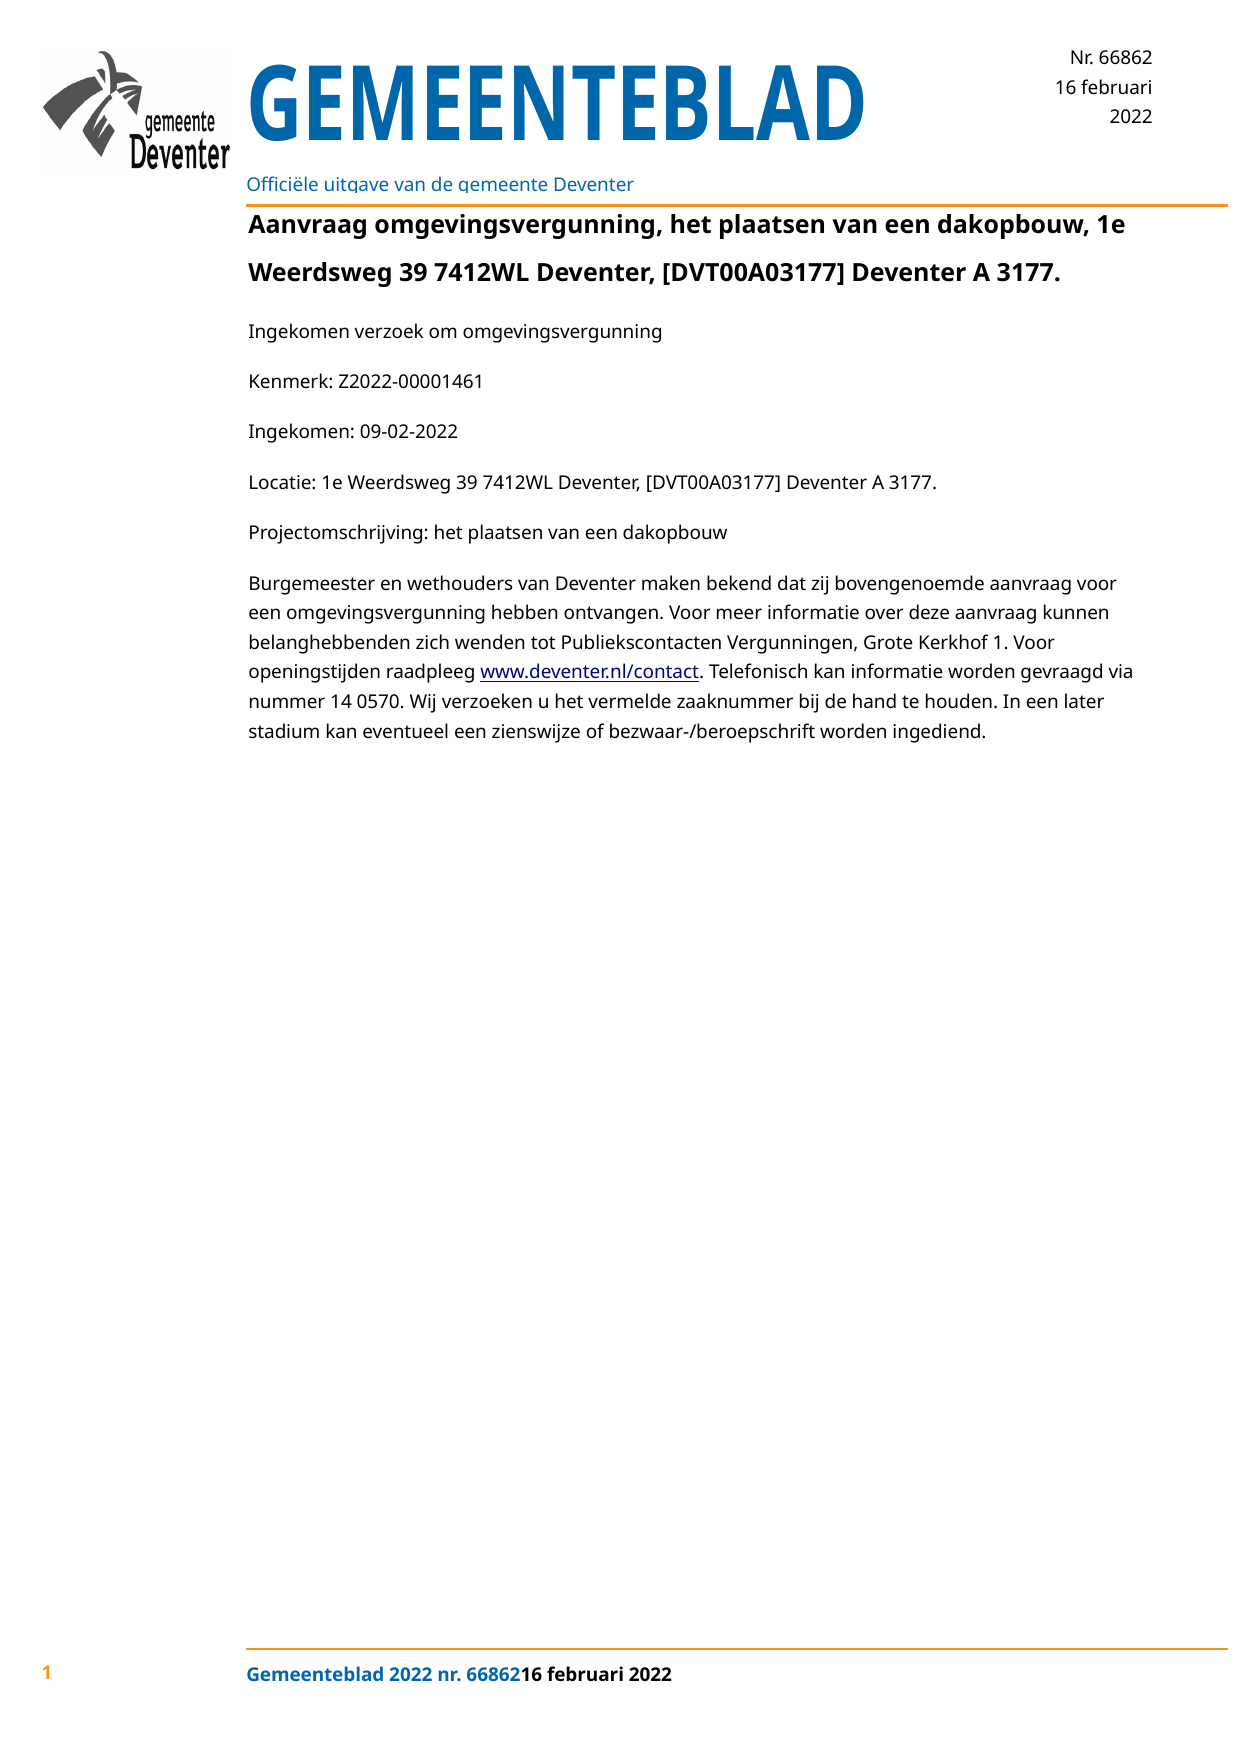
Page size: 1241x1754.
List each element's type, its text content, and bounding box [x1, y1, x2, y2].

text Projectomschrijving: het plaatsen van een dakopbouw [248, 519, 1152, 545]
text Burgemeester en wethouders van Deventer maken bekend dat zij bovengenoemde aanvraag voor een omgevingsvergunning hebben ontvangen. Voor meer informatie over deze aanvraag kunnen belanghebbenden zich wenden tot Publiekscontacten Vergunningen, Grote Kerkhof 1. Voor openingstijden raadpleeg www.deventer.nl/contact. Telefonisch kan informatie worden gevraagd via nummer 14 0570. Wij verzoeken u het vermelde zaaknummer bij de hand te houden. In een later stadium kan eventueel een zienswijze of bezwaar-/beroepschrift worden ingediend. [248, 570, 1152, 744]
picture [41, 47, 231, 172]
text Ingekomen verzoek om omgevingsvergunning [248, 318, 1152, 344]
text Aanvraag omgevingsvergunning, het plaatsen van een dakopbouw, 1e Weerdsweg 39 7412WL Deventer, [DVT00A03177] Deventer A 3177. [248, 207, 1152, 288]
text Locatie: 1e Weerdsweg 39 7412WL Deventer, [DVT00A03177] Deventer A 3177. [248, 469, 1152, 495]
text Ingekomen: 09-02-2022 [248, 419, 1152, 444]
text Kenmerk: Z2022-00001461 [248, 368, 1152, 394]
